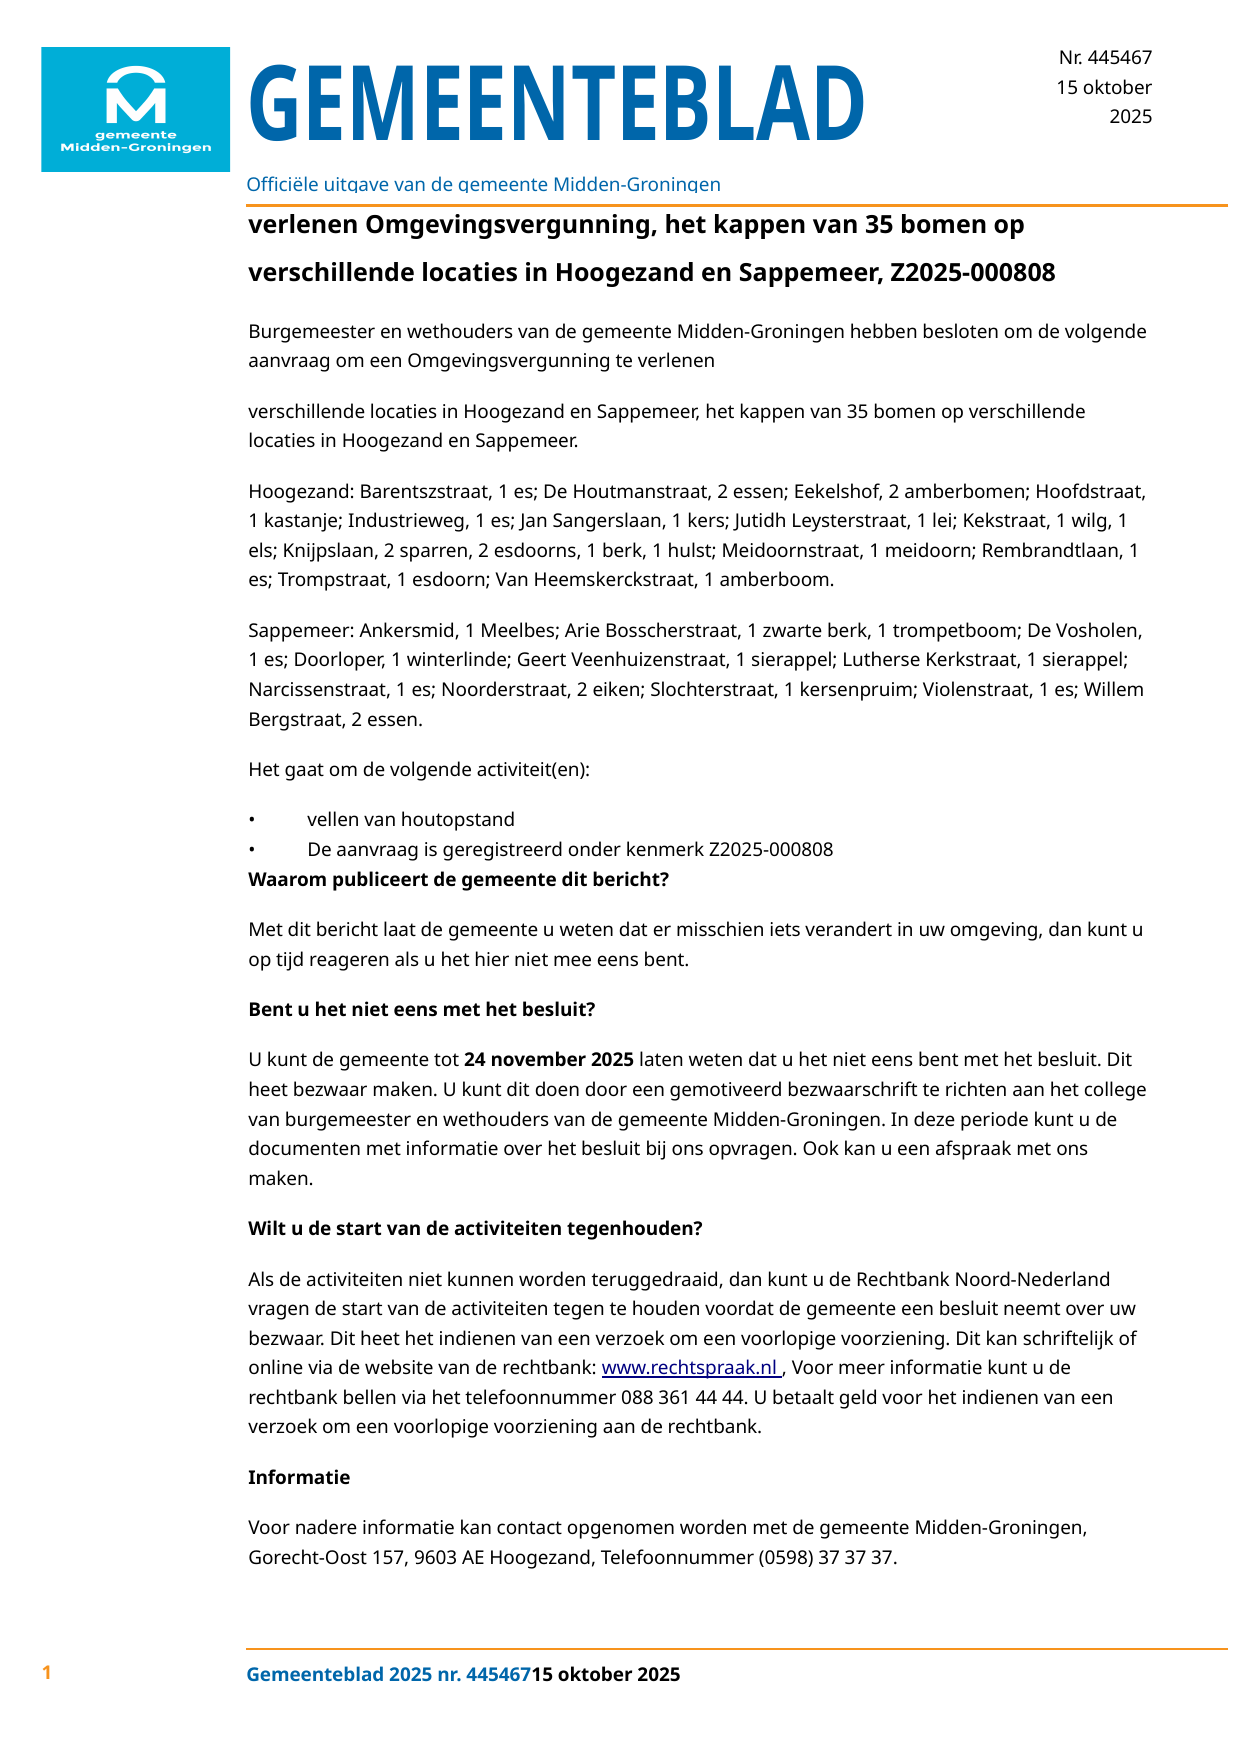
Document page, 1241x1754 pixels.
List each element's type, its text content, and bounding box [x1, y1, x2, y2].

text Informatie [248, 1464, 1152, 1490]
text Waarom publiceert de gemeente dit bericht? [248, 866, 1152, 892]
text Het gaat om de volgende activiteit(en): [248, 756, 1152, 782]
text U kunt de gemeente tot 24 november 2025 laten weten dat u het niet eens bent met het besluit. Dit heet bezwaar maken. U kunt dit doen door een gemotiveerd bezwaarschrift te richten aan het college van burgemeester en wethouders van de gemeente Midden-Groningen. In deze periode kunt u de documenten met informatie over het besluit bij ons opvragen. Ook kan u een afspraak met ons maken. [248, 1047, 1152, 1191]
text Hoogezand: Barentszstraat, 1 es; De Houtmanstraat, 2 essen; Eekelshof, 2 amberbomen; Hoofdstraat, 1 kastanje; Industrieweg, 1 es; Jan Sangerslaan, 1 kers; Jutidh Leysterstraat, 1 lei; Kekstraat, 1 wilg, 1 els; Knijpslaan, 2 sparren, 2 esdoorns, 1 berk, 1 hulst; Meidoornstraat, 1 meidoorn; Rembrandtlaan, 1 es; Trompstraat, 1 esdoorn; Van Heemskerckstraat, 1 amberboom. [248, 478, 1152, 592]
text Voor nadere informatie kan contact opgenomen worden met de gemeente Midden-Groningen, Gorecht-Oost 157, 9603 AE Hoogezand, Telefoonnummer (0598) 37 37 37. [248, 1514, 1152, 1570]
text Als de activiteiten niet kunnen worden teruggedraaid, dan kunt u de Rechtbank Noord-Nederland vragen de start van de activiteiten tegen te houden voordat de gemeente een besluit neemt over uw bezwaar. Dit heet het indienen van een verzoek om een voorlopige voorziening. Dit kan schriftelijk of online via de website van de rechtbank: www.rechtspraak.nl , Voor meer informatie kunt u de rechtbank bellen via het telefoonnummer 088 361 44 44. U betaalt geld voor het indienen van een verzoek om een voorlopige voorziening aan de rechtbank. [248, 1266, 1152, 1439]
text Bent u het niet eens met het besluit? [248, 996, 1152, 1022]
list vellen van houtopstand [248, 807, 1152, 832]
text Sappemeer: Ankersmid, 1 Meelbes; Arie Bosscherstraat, 1 zwarte berk, 1 trompetboom; De Vosholen, 1 es; Doorloper, 1 winterlinde; Geert Veenhuizenstraat, 1 sierappel; Lutherse Kerkstraat, 1 sierappel; Narcissenstraat, 1 es; Noorderstraat, 2 eiken; Slochterstraat, 1 kersenpruim; Violenstraat, 1 es; Willem Bergstraat, 2 essen. [248, 617, 1152, 732]
picture [184, 146, 190, 153]
picture [108, 66, 164, 82]
text Wilt u de start van de activiteiten tegenhouden? [248, 1215, 1152, 1241]
picture [107, 89, 165, 122]
text verlenen Omgevingsvergunning, het kappen van 35 bomen op verschillende locaties in Hoogezand en Sappemeer, Z2025-000808 [248, 207, 1152, 288]
text Met dit bericht laat de gemeente u weten dat er misschien iets verandert in uw omgeving, dan kunt u op tijd reageren als u het hier niet mee eens bent. [248, 916, 1152, 972]
text Burgemeester en wethouders van de gemeente Midden-Groningen hebben besloten om de volgende aanvraag om een Omgevingsvergunning te verlenen [248, 318, 1152, 373]
text verschillende locaties in Hoogezand en Sappemeer, het kappen van 35 bomen op verschillende locaties in Hoogezand en Sappemeer. [248, 398, 1152, 453]
list De aanvraag is geregistreerd onder kenmerk Z2025-000808 [248, 836, 1152, 862]
